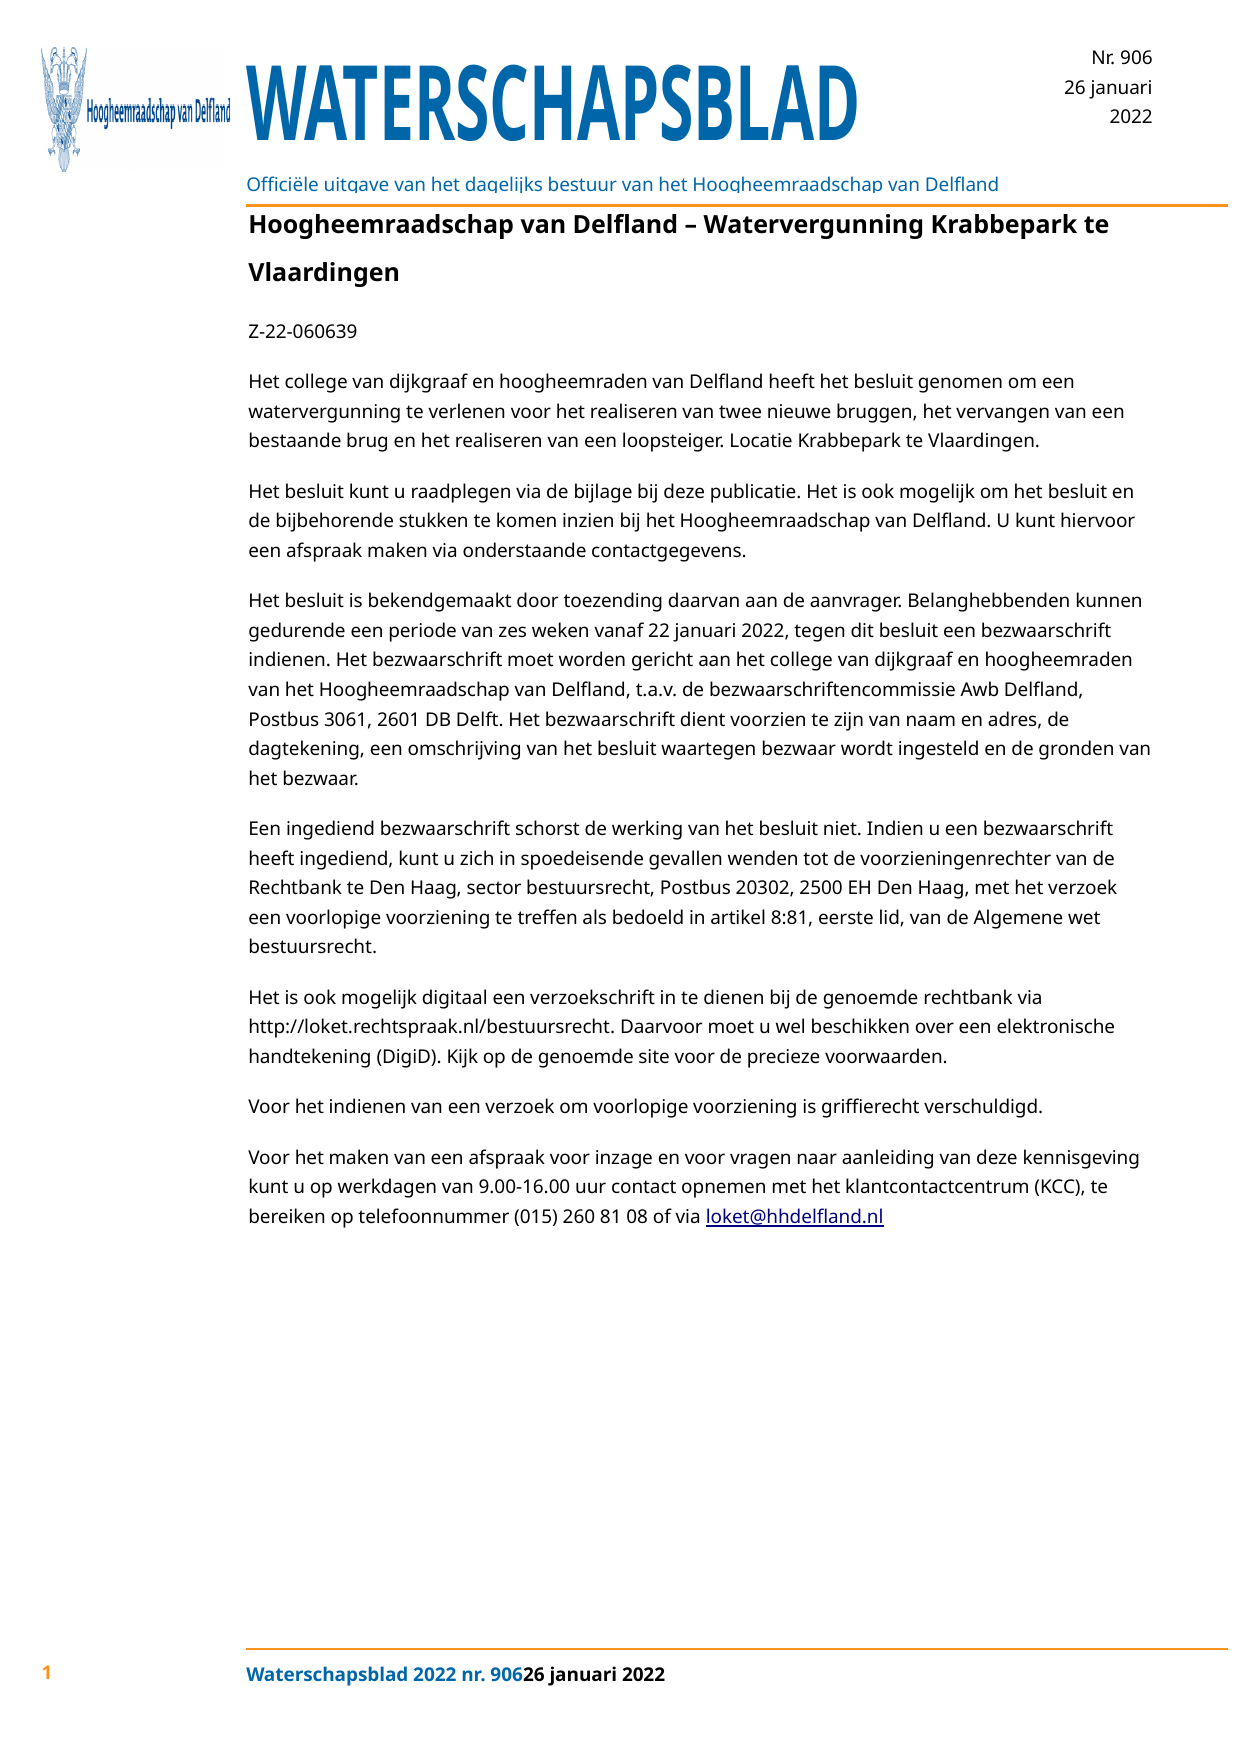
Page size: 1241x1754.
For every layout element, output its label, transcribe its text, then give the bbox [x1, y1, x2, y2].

text Het is ook mogelijk digitaal een verzoekschrift in te dienen bij de genoemde rechtbank via http://loket.rechtspraak.nl/bestuursrecht. Daarvoor moet u wel beschikken over een elektronische handtekening (DigiD). Kijk op de genoemde site voor de precieze voorwaarden. [248, 984, 1152, 1069]
text Z-22-060639 [248, 318, 1152, 344]
text Een ingediend bezwaarschrift schorst de werking van het besluit niet. Indien u een bezwaarschrift heeft ingediend, kunt u zich in spoedeisende gevallen wenden tot de voorzieningenrechter van de Rechtbank te Den Haag, sector bestuursrecht, Postbus 20302, 2500 EH Den Haag, met het verzoek een voorlopige voorziening te treffen als bedoeld in artikel 8:81, eerste lid, van de Algemene wet bestuursrecht. [248, 815, 1152, 959]
picture [41, 47, 231, 172]
text Hoogheemraadschap van Delfland – Watervergunning Krabbepark te Vlaardingen [248, 207, 1152, 288]
text Voor het indienen van een verzoek om voorlopige voorziening is griffierecht verschuldigd. [248, 1094, 1152, 1119]
text Het besluit kunt u raadplegen via de bijlage bij deze publicatie. Het is ook mogelijk om het besluit en de bijbehorende stukken te komen inzien bij het Hoogheemraadschap van Delfland. U kunt hiervoor een afspraak maken via onderstaande contactgegevens. [248, 478, 1152, 563]
text Het besluit is bekendgemaakt door toezending daarvan aan de aanvrager. Belanghebbenden kunnen gedurende een periode van zes weken vanaf 22 januari 2022, tegen dit besluit een bezwaarschrift indienen. Het bezwaarschrift moet worden gericht aan het college van dijkgraaf en hoogheemraden van het Hoogheemraadschap van Delfland, t.a.v. de bezwaarschriftencommissie Awb Delfland, Postbus 3061, 2601 DB Delft. Het bezwaarschrift dient voorzien te zijn van naam en adres, de dagtekening, een omschrijving van het besluit waartegen bezwaar wordt ingesteld en de gronden van het bezwaar. [248, 587, 1152, 791]
text Voor het maken van een afspraak voor inzage en voor vragen naar aanleiding van deze kennisgeving kunt u op werkdagen van 9.00-16.00 uur contact opnemen met het klantcontactcentrum (KCC), te bereiken op telefoonnummer (015) 260 81 08 of via loket@hhdelfland.nl [248, 1144, 1152, 1229]
text Het college van dijkgraaf en hoogheemraden van Delfland heeft het besluit genomen om een watervergunning te verlenen voor het realiseren van twee nieuwe bruggen, het vervangen van een bestaande brug en het realiseren van een loopsteiger. Locatie Krabbepark te Vlaardingen. [248, 368, 1152, 453]
